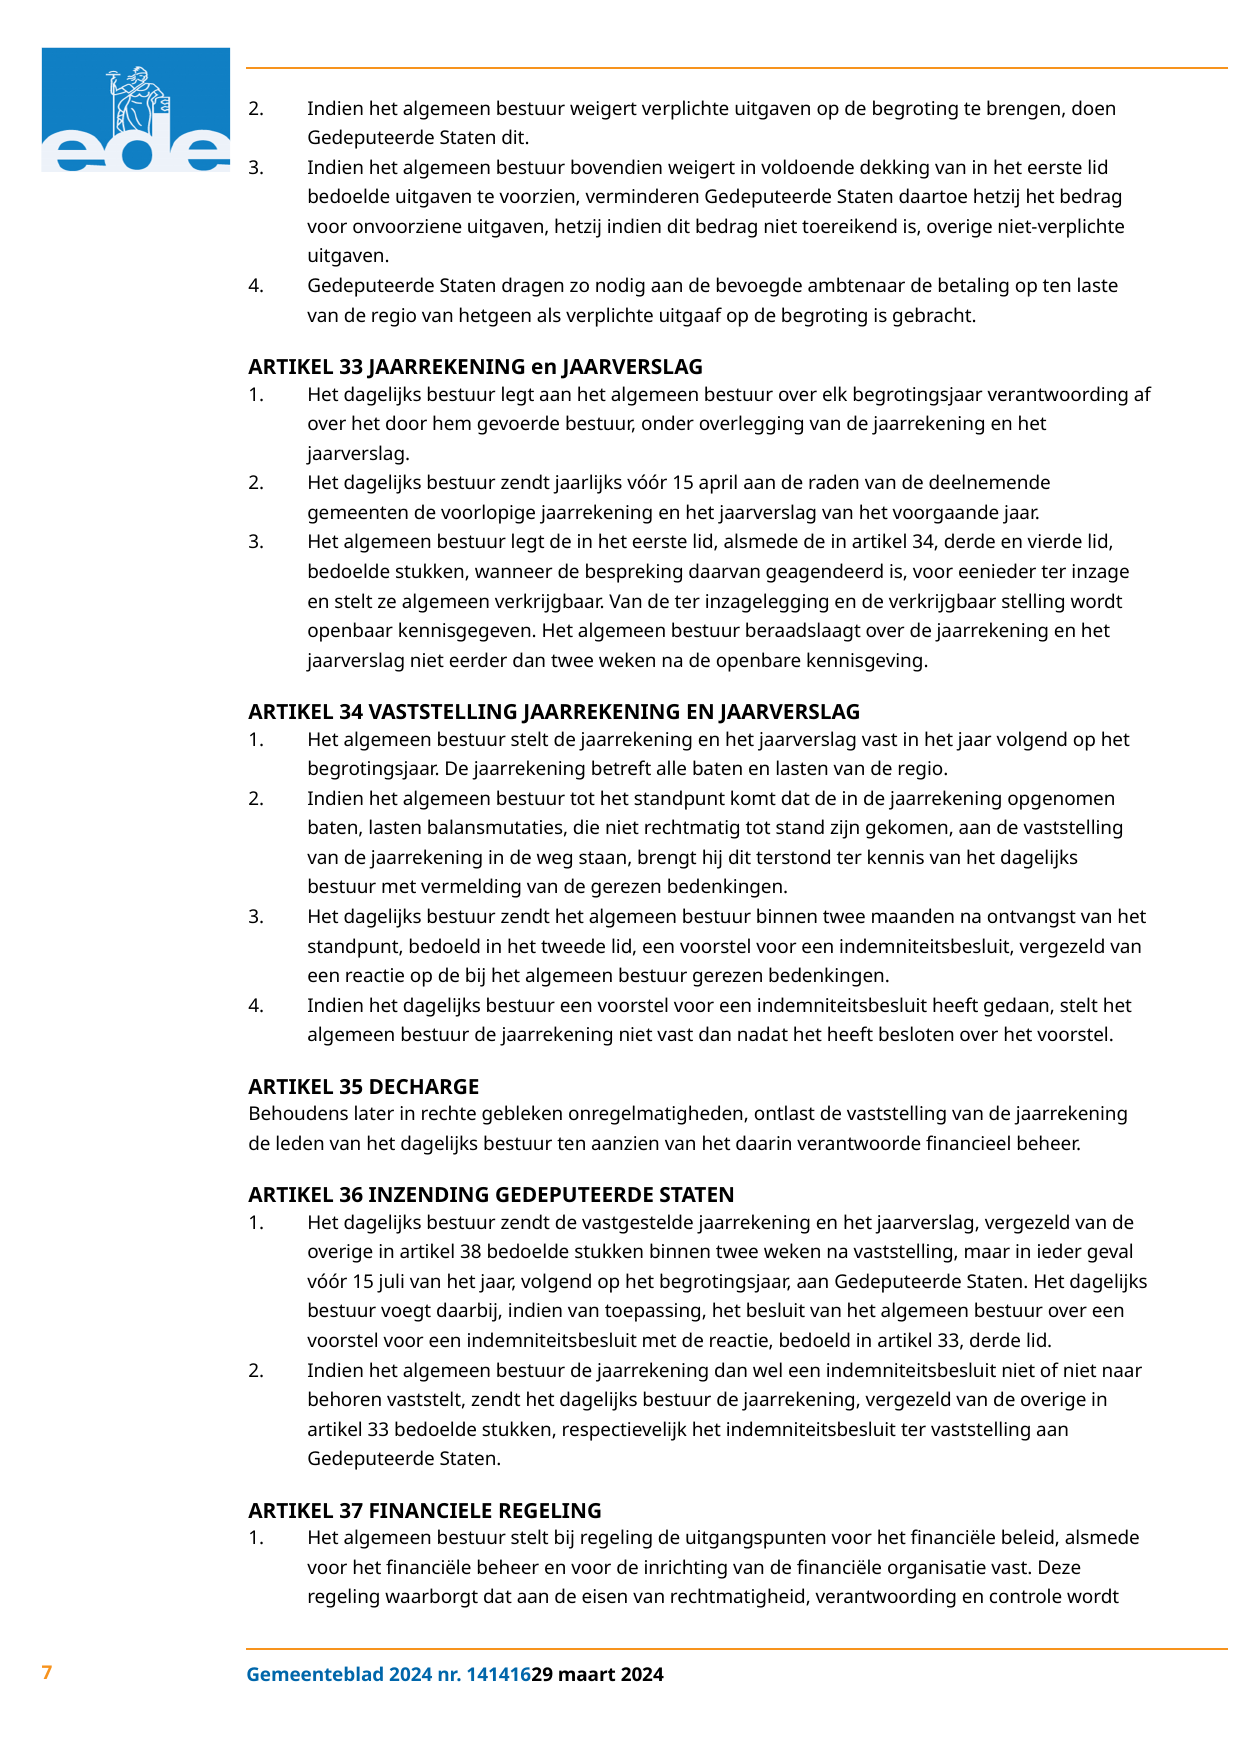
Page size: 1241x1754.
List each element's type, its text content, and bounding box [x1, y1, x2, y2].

list Het dagelijks bestuur zendt het algemeen bestuur binnen twee maanden na ontvangst van het standpunt, bedoeld in het tweede lid, een voorstel voor een indemniteitsbesluit, vergezeld van een reactie op de bij het algemeen bestuur gerezen bedenkingen. [248, 903, 1152, 988]
list Gedeputeerde Staten dragen zo nodig aan de bevoegde ambtenaar de betaling op ten laste van de regio van hetgeen als verplichte uitgaaf op de begroting is gebracht. [248, 272, 1152, 328]
list Indien het algemeen bestuur de jaarrekening dan wel een indemniteitsbesluit niet of niet naar behoren vaststelt, zendt het dagelijks bestuur de jaarrekening, vergezeld van de overige in artikel 33 bedoelde stukken, respectievelijk het indemniteitsbesluit ter vaststelling aan Gedeputeerde Staten. [248, 1357, 1152, 1471]
list Het dagelijks bestuur legt aan het algemeen bestuur over elk begrotingsjaar verantwoording af over het door hem gevoerde bestuur, onder overlegging van de jaarrekening en het jaarverslag. [248, 381, 1152, 466]
list Indien het algemeen bestuur weigert verplichte uitgaven op de begroting te brengen, doen Gedeputeerde Staten dit. [248, 95, 1152, 150]
text ARTIKEL 37 FINANCIELE REGELING [248, 1496, 1152, 1524]
text Behoudens later in rechte gebleken onregelmatigheden, ontlast de vaststelling van de jaarrekening de leden van het dagelijks bestuur ten aanzien van het daarin verantwoorde financieel beheer. [248, 1101, 1152, 1156]
text ARTIKEL 35 DECHARGE [248, 1072, 1152, 1101]
picture [41, 47, 231, 172]
list Indien het algemeen bestuur tot het standpunt komt dat de in de jaarrekening opgenomen baten, lasten balansmutaties, die niet rechtmatig tot stand zijn gekomen, aan de vaststelling van de jaarrekening in de weg staan, brengt hij dit terstond ter kennis van het dagelijks bestuur met vermelding van de gerezen bedenkingen. [248, 785, 1152, 899]
list Indien het dagelijks bestuur een voorstel voor een indemniteitsbesluit heeft gedaan, stelt het algemeen bestuur de jaarrekening niet vast dan nadat het heeft besloten over het voorstel. [248, 992, 1152, 1047]
list Het dagelijks bestuur zendt jaarlijks vóór 15 april aan de raden van de deelnemende gemeenten de voorlopige jaarrekening en het jaarverslag van het voorgaande jaar. [248, 469, 1152, 525]
text ARTIKEL 34 VASTSTELLING JAARREKENING EN JAARVERSLAG [248, 697, 1152, 726]
list Het algemeen bestuur stelt de jaarrekening en het jaarverslag vast in het jaar volgend op het begrotingsjaar. De jaarrekening betreft alle baten en lasten van de regio. [248, 726, 1152, 781]
list Het algemeen bestuur legt de in het eerste lid, alsmede de in artikel 34, derde en vierde lid, bedoelde stukken, wanneer de bespreking daarvan geagendeerd is, voor eenieder ter inzage en stelt ze algemeen verkrijgbaar. Van de ter inzagelegging en de verkrijgbaar stelling wordt openbaar kennisgegeven. Het algemeen bestuur beraadslaagt over de jaarrekening en het jaarverslag niet eerder dan twee weken na de openbare kennisgeving. [248, 529, 1152, 673]
text ARTIKEL 36 INZENDING GEDEPUTEERDE STATEN [248, 1181, 1152, 1209]
list Indien het algemeen bestuur bovendien weigert in voldoende dekking van in het eerste lid bedoelde uitgaven te voorzien, verminderen Gedeputeerde Staten daartoe hetzij het bedrag voor onvoorziene uitgaven, hetzij indien dit bedrag niet toereikend is, overige niet-verplichte uitgaven. [248, 154, 1152, 268]
list Het dagelijks bestuur zendt de vastgestelde jaarrekening en het jaarverslag, vergezeld van de overige in artikel 38 bedoelde stukken binnen twee weken na vaststelling, maar in ieder geval vóór 15 juli van het jaar, volgend op het begrotingsjaar, aan Gedeputeerde Staten. Het dagelijks bestuur voegt daarbij, indien van toepassing, het besluit van het algemeen bestuur over een voorstel voor een indemniteitsbesluit met de reactie, bedoeld in artikel 33, derde lid. [248, 1209, 1152, 1353]
text ARTIKEL 33 JAARREKENING en JAARVERSLAG [248, 352, 1152, 381]
list Het algemeen bestuur stelt bij regeling de uitgangspunten voor het financiële beleid, alsmede voor het financiële beheer en voor de inrichting van de financiële organisatie vast. Deze regeling waarborgt dat aan de eisen van rechtmatigheid, verantwoording en controle wordt [248, 1524, 1152, 1609]
